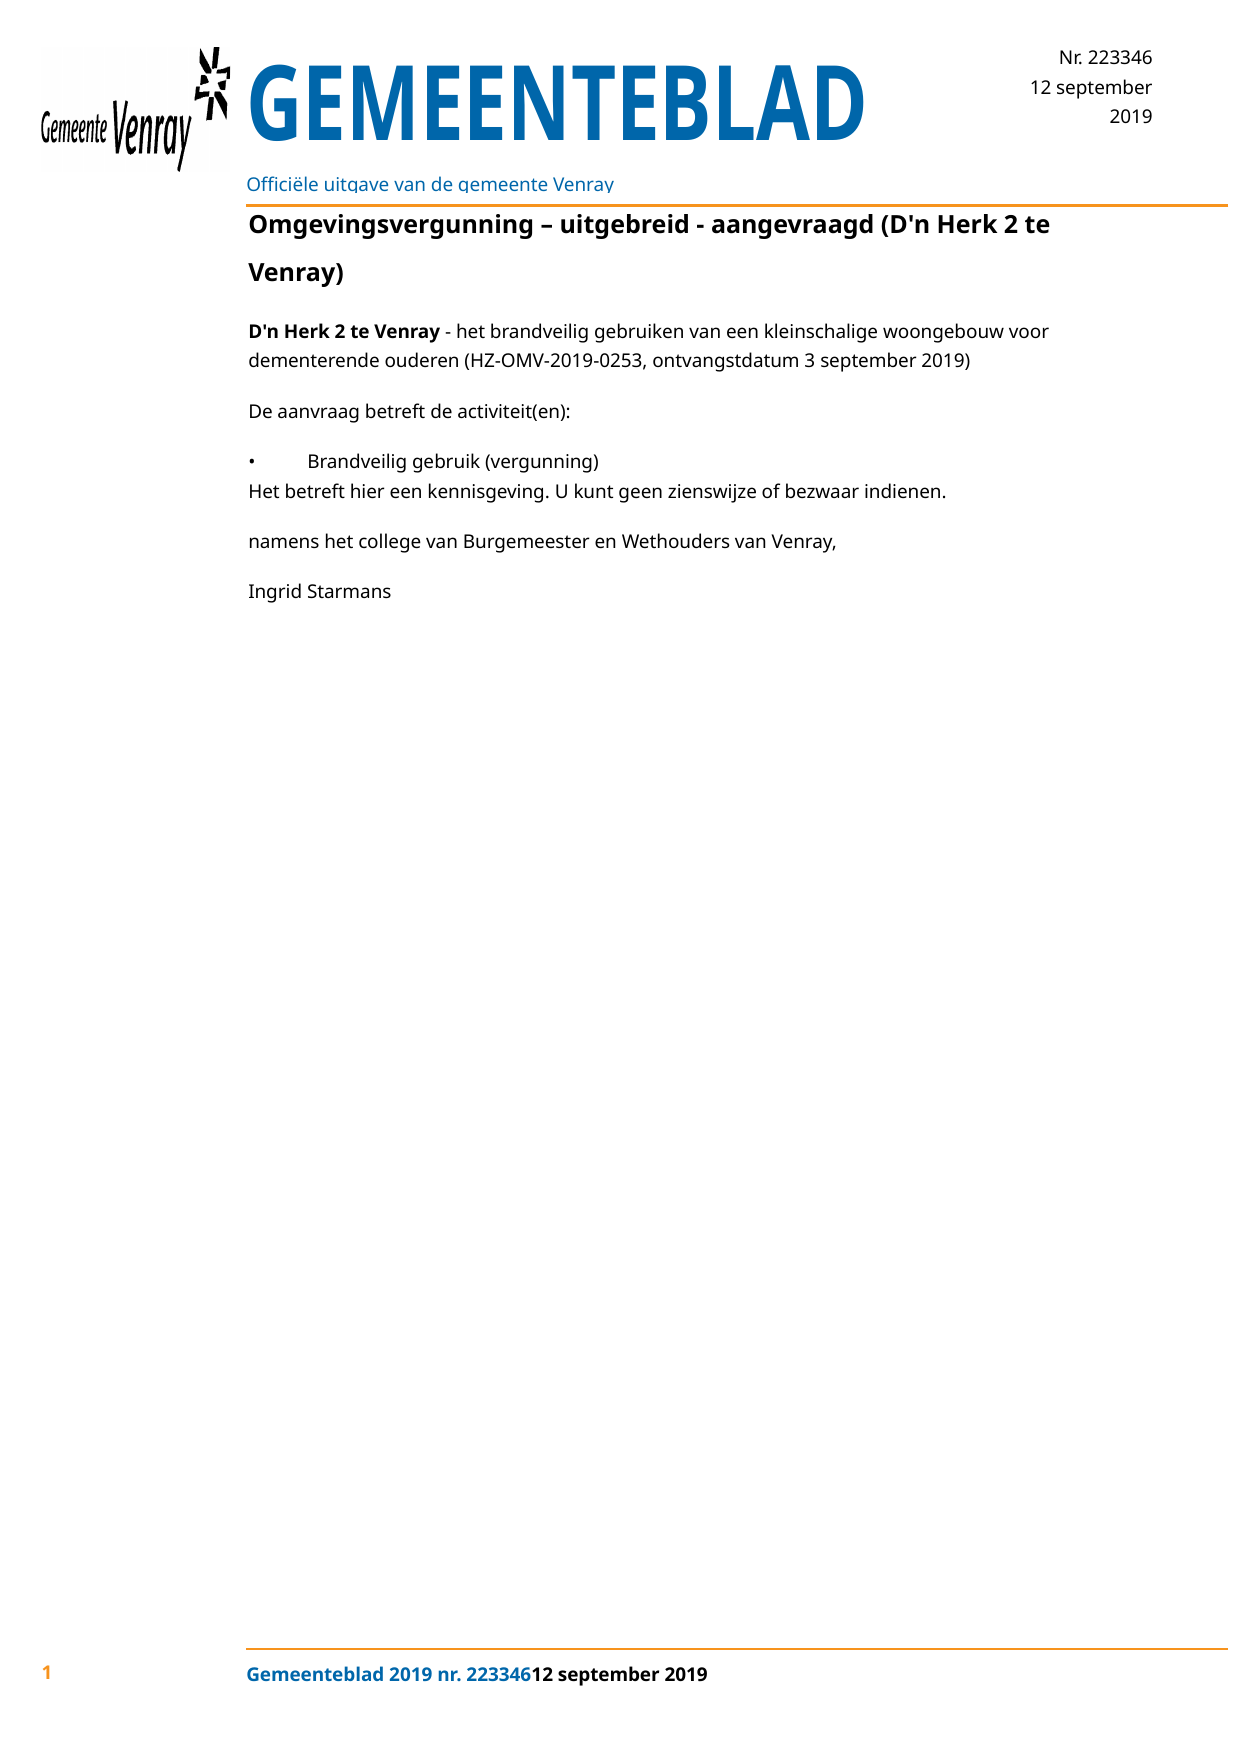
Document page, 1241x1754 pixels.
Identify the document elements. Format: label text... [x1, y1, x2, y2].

text Het betreft hier een kennisgeving. U kunt geen zienswijze of bezwaar indienen. [248, 478, 1152, 504]
text namens het college van Burgemeester en Wethouders van Venray, [248, 528, 1152, 554]
text Ingrid Starmans [248, 579, 1152, 604]
list Brandveilig gebruik (vergunning) [248, 448, 1152, 474]
text Omgevingsvergunning – uitgebreid - aangevraagd (D'n Herk 2 te Venray) [248, 207, 1152, 288]
text D'n Herk 2 te Venray - het brandveilig gebruiken van een kleinschalige woongebouw voor dementerende ouderen (HZ-OMV-2019-0253, ontvangstdatum 3 september 2019) [248, 318, 1152, 373]
text De aanvraag betreft de activiteit(en): [248, 398, 1152, 424]
picture [41, 47, 231, 172]
